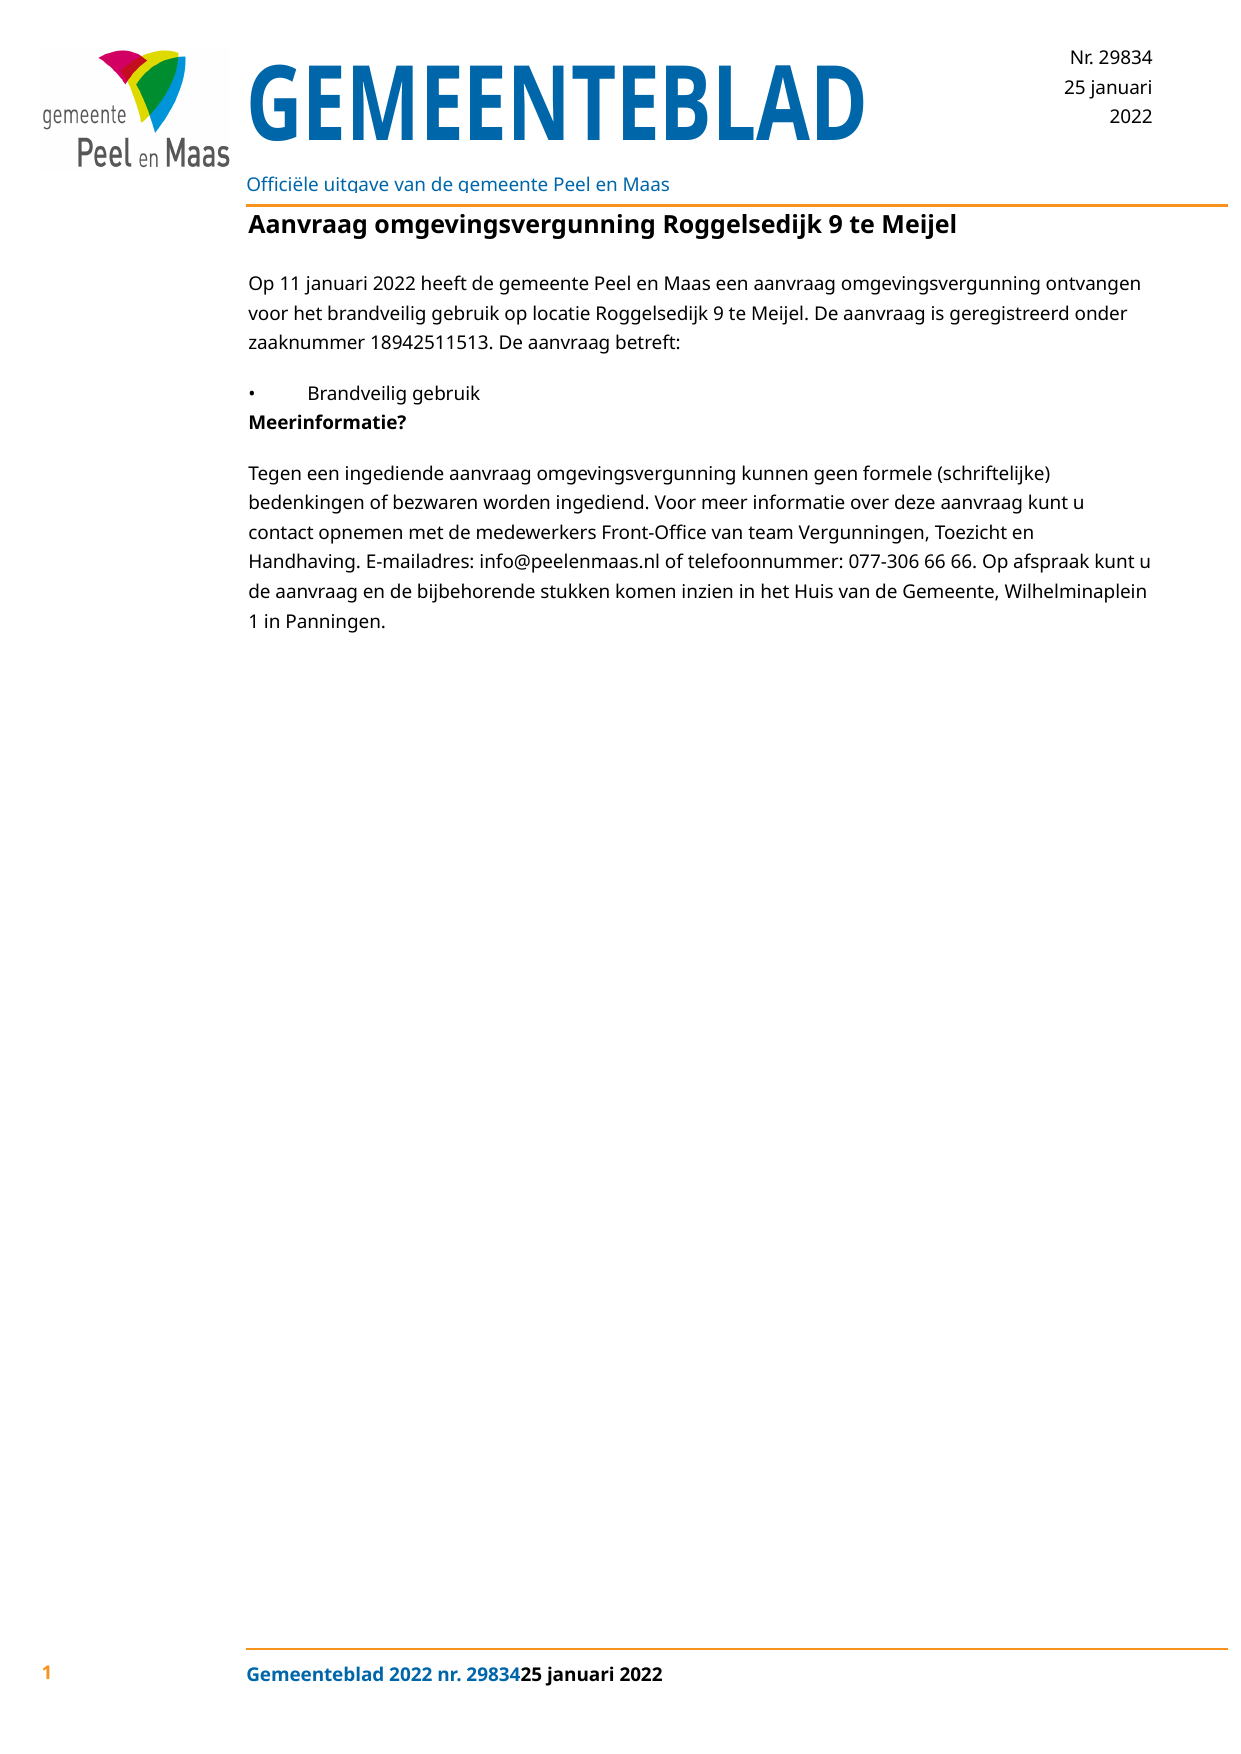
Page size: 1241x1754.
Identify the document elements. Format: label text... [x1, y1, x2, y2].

text Tegen een ingediende aanvraag omgevingsvergunning kunnen geen formele (schriftelijke) bedenkingen of bezwaren worden ingediend. Voor meer informatie over deze aanvraag kunt u contact opnemen met de medewerkers Front-Office van team Vergunningen, Toezicht en Handhaving. E-mailadres: info@peelenmaas.nl of telefoonnummer: 077-306 66 66. Op afspraak kunt u de aanvraag en de bijbehorende stukken komen inzien in het Huis van de Gemeente, Wilhelminaplein 1 in Panningen. [248, 460, 1152, 633]
list Brandveilig gebruik [248, 380, 1152, 406]
picture [41, 47, 231, 172]
text Op 11 januari 2022 heeft de gemeente Peel en Maas een aanvraag omgevingsvergunning ontvangen voor het brandveilig gebruik op locatie Roggelsedijk 9 te Meijel. De aanvraag is geregistreerd onder zaaknummer 18942511513. De aanvraag betreft: [248, 270, 1152, 355]
text Aanvraag omgevingsvergunning Roggelsedijk 9 te Meijel [248, 207, 1152, 241]
text Meerinformatie? [248, 409, 1152, 435]
